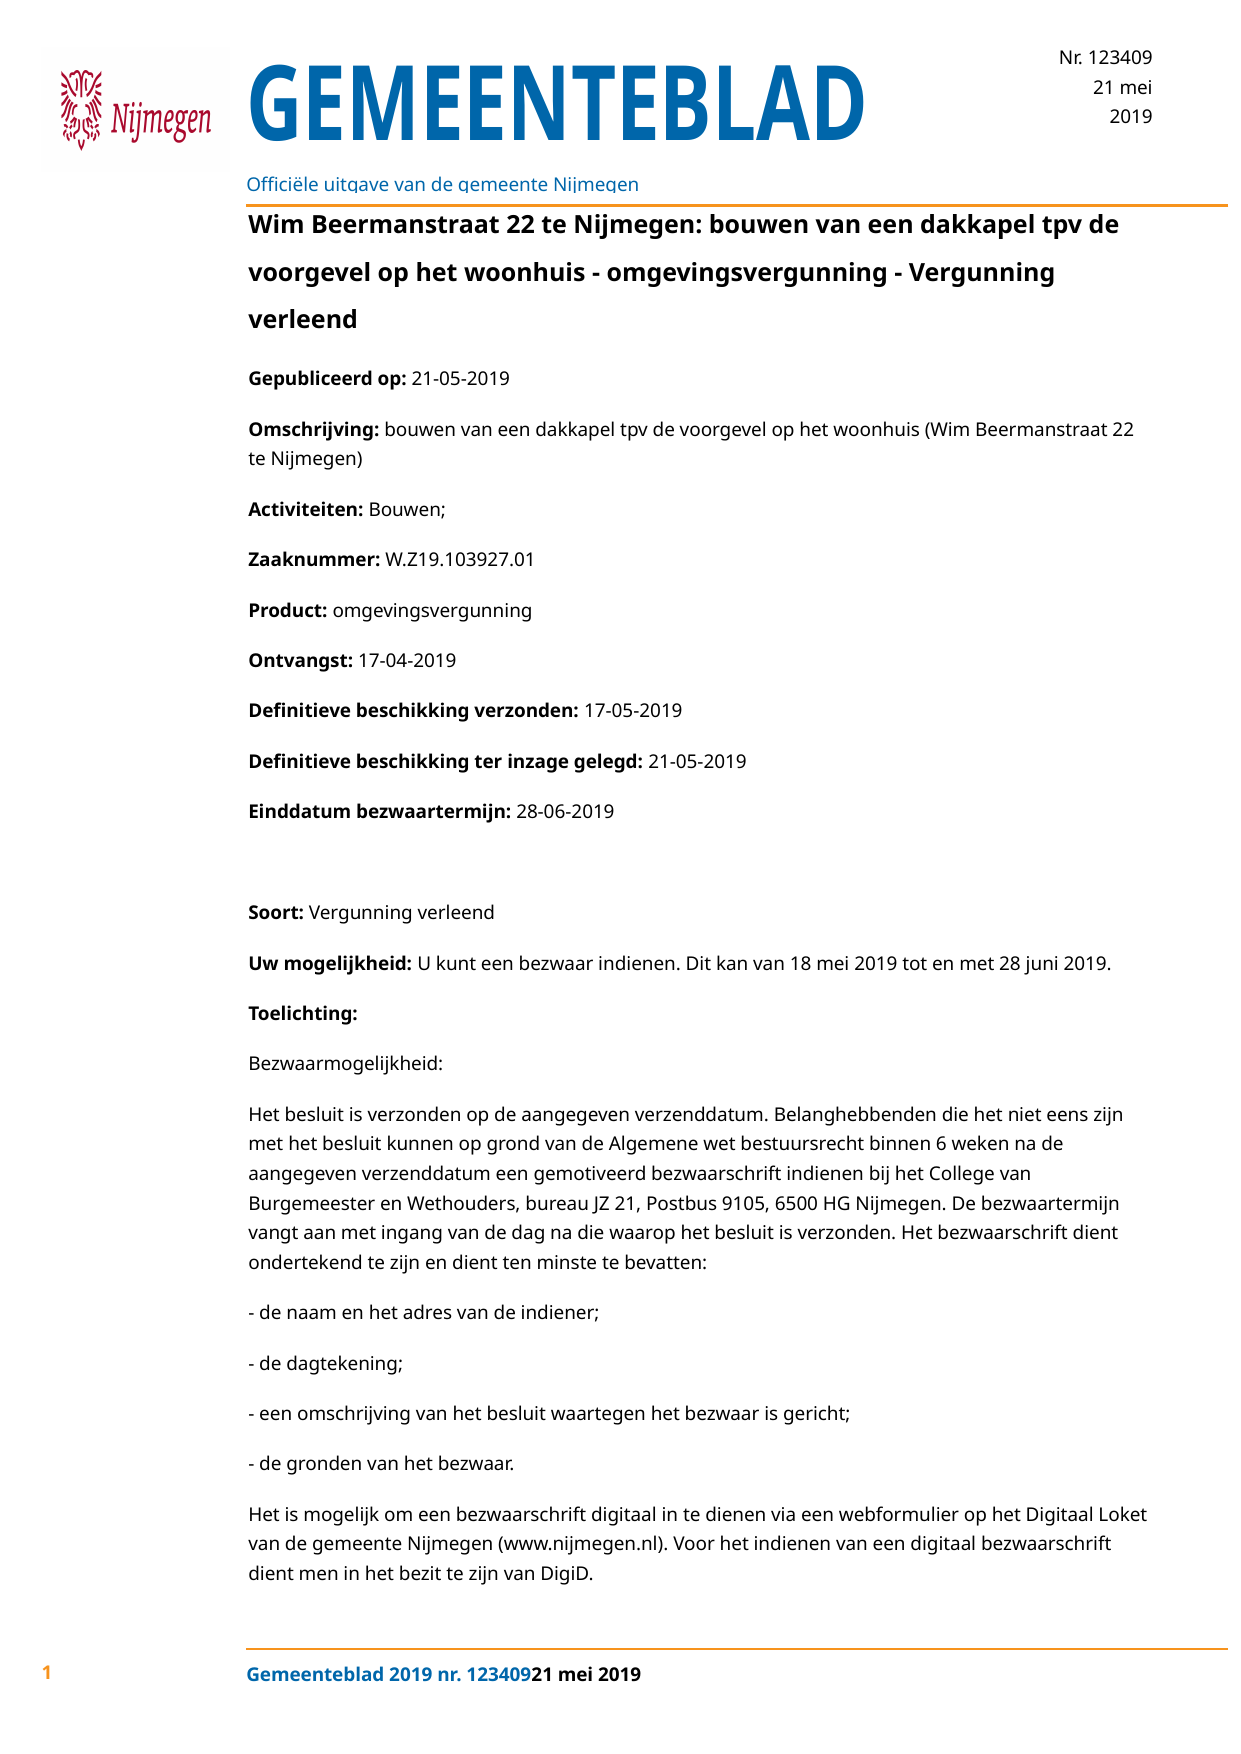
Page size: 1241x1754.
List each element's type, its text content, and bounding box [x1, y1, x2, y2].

text Toelichting: [248, 1000, 1152, 1026]
text Ontvangst: 17-04-2019 [248, 647, 1152, 673]
text Het is mogelijk om een bezwaarschrift digitaal in te dienen via een webformulier op het Digitaal Loket van de gemeente Nijmegen (www.nijmegen.nl). Voor het indienen van een digitaal bezwaarschrift dient men in het bezit te zijn van DigiD. [248, 1501, 1152, 1586]
text Bezwaarmogelijkheid: [248, 1051, 1152, 1076]
picture [41, 47, 231, 172]
text Definitieve beschikking verzonden: 17-05-2019 [248, 698, 1152, 723]
text Activiteiten: Bouwen; [248, 496, 1152, 522]
text - de dagtekening; [248, 1350, 1152, 1375]
text Einddatum bezwaartermijn: 28-06-2019 [248, 798, 1152, 824]
text Definitieve beschikking ter inzage gelegd: 21-05-2019 [248, 748, 1152, 774]
text - de naam en het adres van de indiener; [248, 1299, 1152, 1325]
text - de gronden van het bezwaar. [248, 1451, 1152, 1476]
text Het besluit is verzonden op de aangegeven verzenddatum. Belanghebbenden die het niet eens zijn met het besluit kunnen op grond van de Algemene wet bestuursrecht binnen 6 weken na de aangegeven verzenddatum een gemotiveerd bezwaarschrift indienen bij het College van Burgemeester en Wethouders, bureau JZ 21, Postbus 9105, 6500 HG Nijmegen. De bezwaartermijn vangt aan met ingang van de dag na die waarop het besluit is verzonden. Het bezwaarschrift dient ondertekend te zijn en dient ten minste te bevatten: [248, 1101, 1152, 1274]
text - een omschrijving van het besluit waartegen het bezwaar is gericht; [248, 1400, 1152, 1426]
text Uw mogelijkheid: U kunt een bezwaar indienen. Dit kan van 18 mei 2019 tot en met 28 juni 2019. [248, 950, 1152, 975]
text Soort: Vergunning verleend [248, 899, 1152, 925]
text Wim Beermanstraat 22 te Nijmegen: bouwen van een dakkapel tpv de voorgevel op het woonhuis - omgevingsvergunning - Vergunning verleend [248, 207, 1152, 336]
text Gepubliceerd op: 21-05-2019 [248, 366, 1152, 391]
text Zaaknummer: W.Z19.103927.01 [248, 546, 1152, 572]
text Omschrijving: bouwen van een dakkapel tpv de voorgevel op het woonhuis (Wim Beermanstraat 22 te Nijmegen) [248, 416, 1152, 471]
text Product: omgevingsvergunning [248, 597, 1152, 622]
